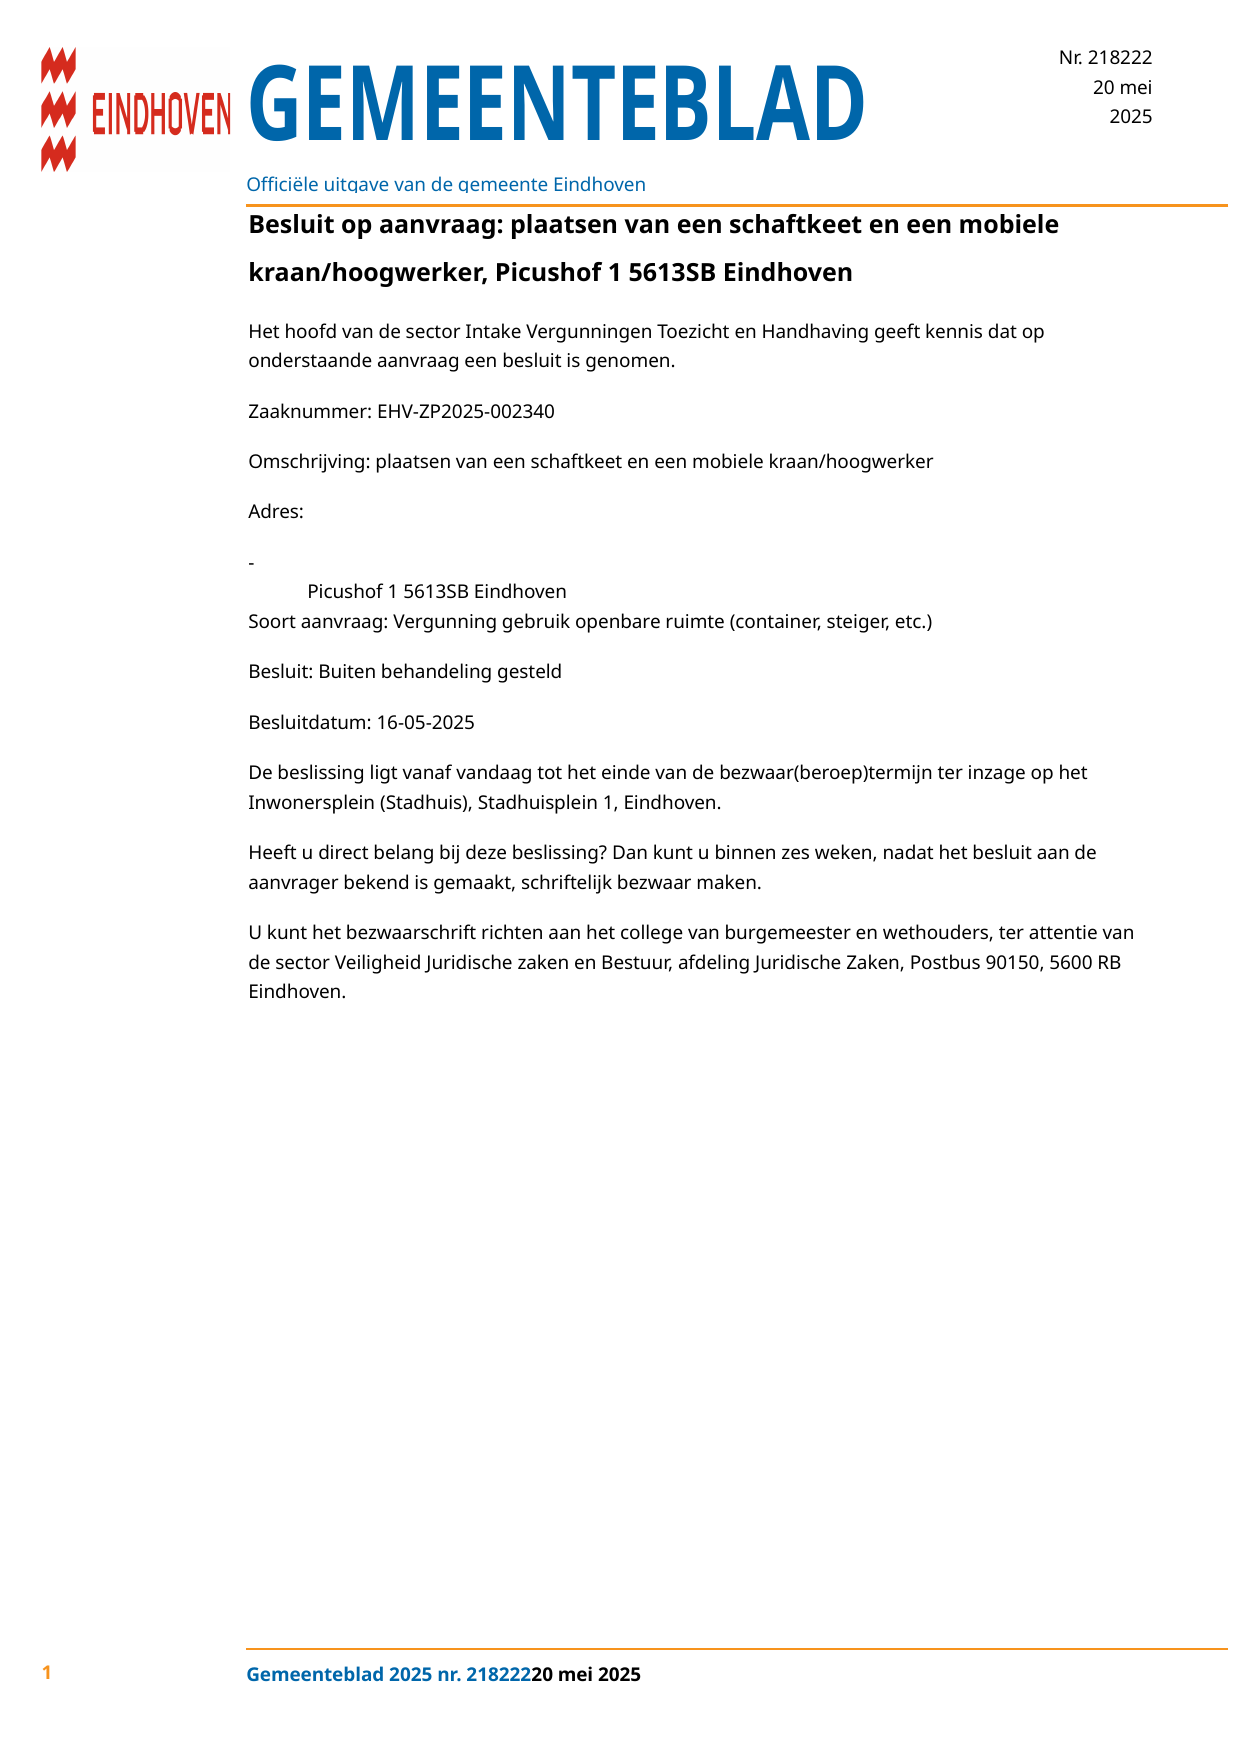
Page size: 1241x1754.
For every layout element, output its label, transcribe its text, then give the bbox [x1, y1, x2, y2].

text Zaaknummer: EHV-ZP2025-002340 [248, 398, 1152, 424]
text Besluitdatum: 16-05-2025 [248, 709, 1152, 735]
list Picushof 1 5613SB Eindhoven [248, 579, 1152, 604]
text Besluit op aanvraag: plaatsen van een schaftkeet en een mobiele kraan/hoogwerker, Picushof 1 5613SB Eindhoven [248, 207, 1152, 288]
text Soort aanvraag: Vergunning gebruik openbare ruimte (container, steiger, etc.) [248, 608, 1152, 634]
picture [41, 47, 231, 172]
text U kunt het bezwaarschrift richten aan het college van burgemeester en wethouders, ter attentie van de sector Veiligheid Juridische zaken en Bestuur, afdeling Juridische Zaken, Postbus 90150, 5600 RB Eindhoven. [248, 919, 1152, 1004]
text Adres: [248, 499, 1152, 524]
text Besluit: Buiten behandeling gesteld [248, 659, 1152, 684]
text Heeft u direct belang bij deze beslissing? Dan kunt u binnen zes weken, nadat het besluit aan de aanvrager bekend is gemaakt, schriftelijk bezwaar maken. [248, 839, 1152, 895]
text Omschrijving: plaatsen van een schaftkeet en een mobiele kraan/hoogwerker [248, 448, 1152, 474]
text Het hoofd van de sector Intake Vergunningen Toezicht en Handhaving geeft kennis dat op onderstaande aanvraag een besluit is genomen. [248, 318, 1152, 373]
text De beslissing ligt vanaf vandaag tot het einde van de bezwaar(beroep)termijn ter inzage op het Inwonersplein (Stadhuis), Stadhuisplein 1, Eindhoven. [248, 759, 1152, 815]
